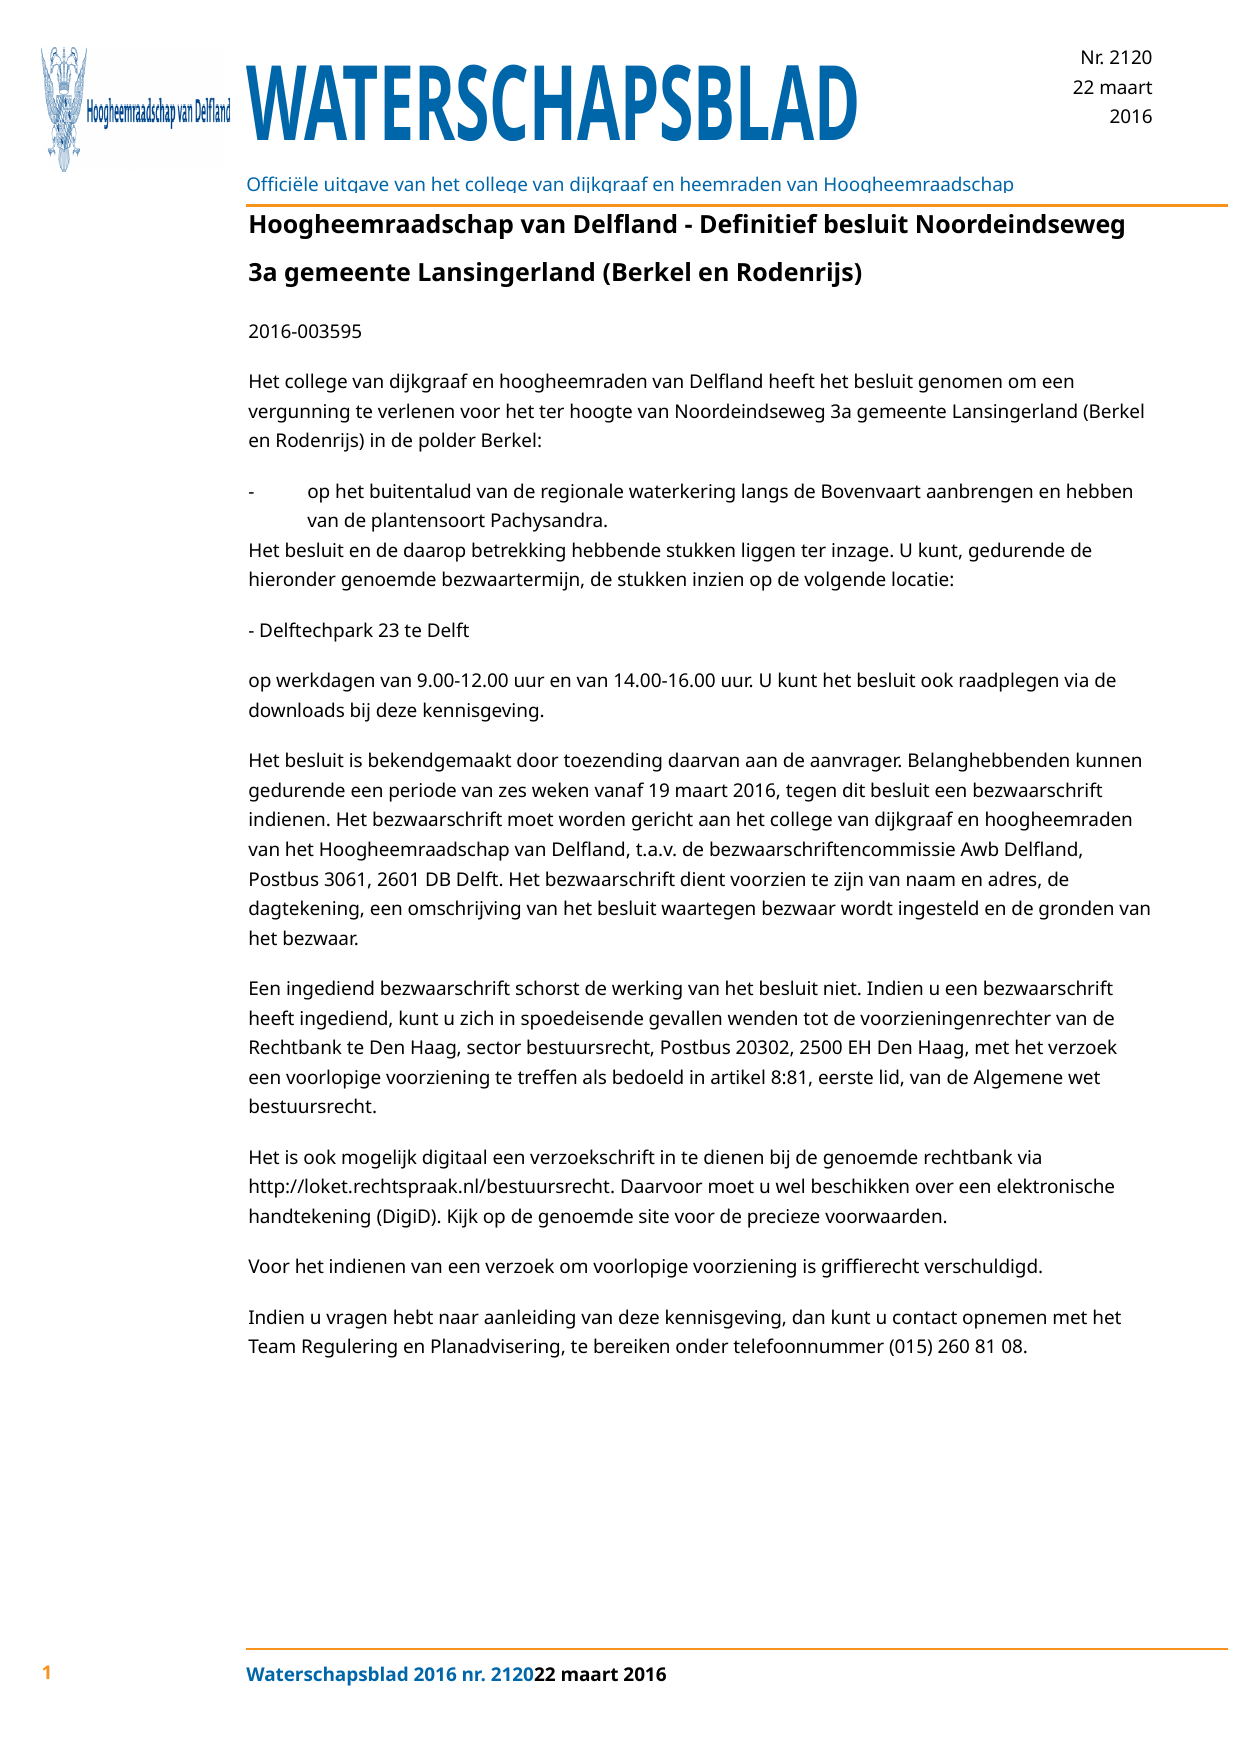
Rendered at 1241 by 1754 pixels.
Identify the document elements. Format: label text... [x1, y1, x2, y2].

text Het is ook mogelijk digitaal een verzoekschrift in te dienen bij de genoemde rechtbank via http://loket.rechtspraak.nl/bestuursrecht. Daarvoor moet u wel beschikken over een elektronische handtekening (DigiD). Kijk op de genoemde site voor de precieze voorwaarden. [248, 1144, 1152, 1229]
text Indien u vragen hebt naar aanleiding van deze kennisgeving, dan kunt u contact opnemen met het Team Regulering en Planadvisering, te bereiken onder telefoonnummer (015) 260 81 08. [248, 1304, 1152, 1359]
text Het besluit is bekendgemaakt door toezending daarvan aan de aanvrager. Belanghebbenden kunnen gedurende een periode van zes weken vanaf 19 maart 2016, tegen dit besluit een bezwaarschrift indienen. Het bezwaarschrift moet worden gericht aan het college van dijkgraaf en hoogheemraden van het Hoogheemraadschap van Delfland, t.a.v. de bezwaarschriftencommissie Awb Delfland, Postbus 3061, 2601 DB Delft. Het bezwaarschrift dient voorzien te zijn van naam en adres, de dagtekening, een omschrijving van het besluit waartegen bezwaar wordt ingesteld en de gronden van het bezwaar. [248, 747, 1152, 951]
text Voor het indienen van een verzoek om voorlopige voorziening is griffierecht verschuldigd. [248, 1254, 1152, 1279]
text Een ingediend bezwaarschrift schorst de werking van het besluit niet. Indien u een bezwaarschrift heeft ingediend, kunt u zich in spoedeisende gevallen wenden tot de voorzieningenrechter van de Rechtbank te Den Haag, sector bestuursrecht, Postbus 20302, 2500 EH Den Haag, met het verzoek een voorlopige voorziening te treffen als bedoeld in artikel 8:81, eerste lid, van de Algemene wet bestuursrecht. [248, 975, 1152, 1119]
text Hoogheemraadschap van Delfland - Definitief besluit Noordeindseweg 3a gemeente Lansingerland (Berkel en Rodenrijs) [248, 207, 1152, 288]
text op werkdagen van 9.00-12.00 uur en van 14.00-16.00 uur. U kunt het besluit ook raadplegen via de downloads bij deze kennisgeving. [248, 667, 1152, 723]
picture [41, 47, 231, 172]
text Het college van dijkgraaf en hoogheemraden van Delfland heeft het besluit genomen om een vergunning te verlenen voor het ter hoogte van Noordeindseweg 3a gemeente Lansingerland (Berkel en Rodenrijs) in de polder Berkel: [248, 368, 1152, 453]
text Het besluit en de daarop betrekking hebbende stukken liggen ter inzage. U kunt, gedurende de hieronder genoemde bezwaartermijn, de stukken inzien op de volgende locatie: [248, 537, 1152, 592]
text - Delftechpark 23 te Delft [248, 617, 1152, 643]
list op het buitentalud van de regionale waterkering langs de Bovenvaart aanbrengen en hebben van de plantensoort Pachysandra. [248, 478, 1152, 533]
text 2016-003595 [248, 318, 1152, 344]
